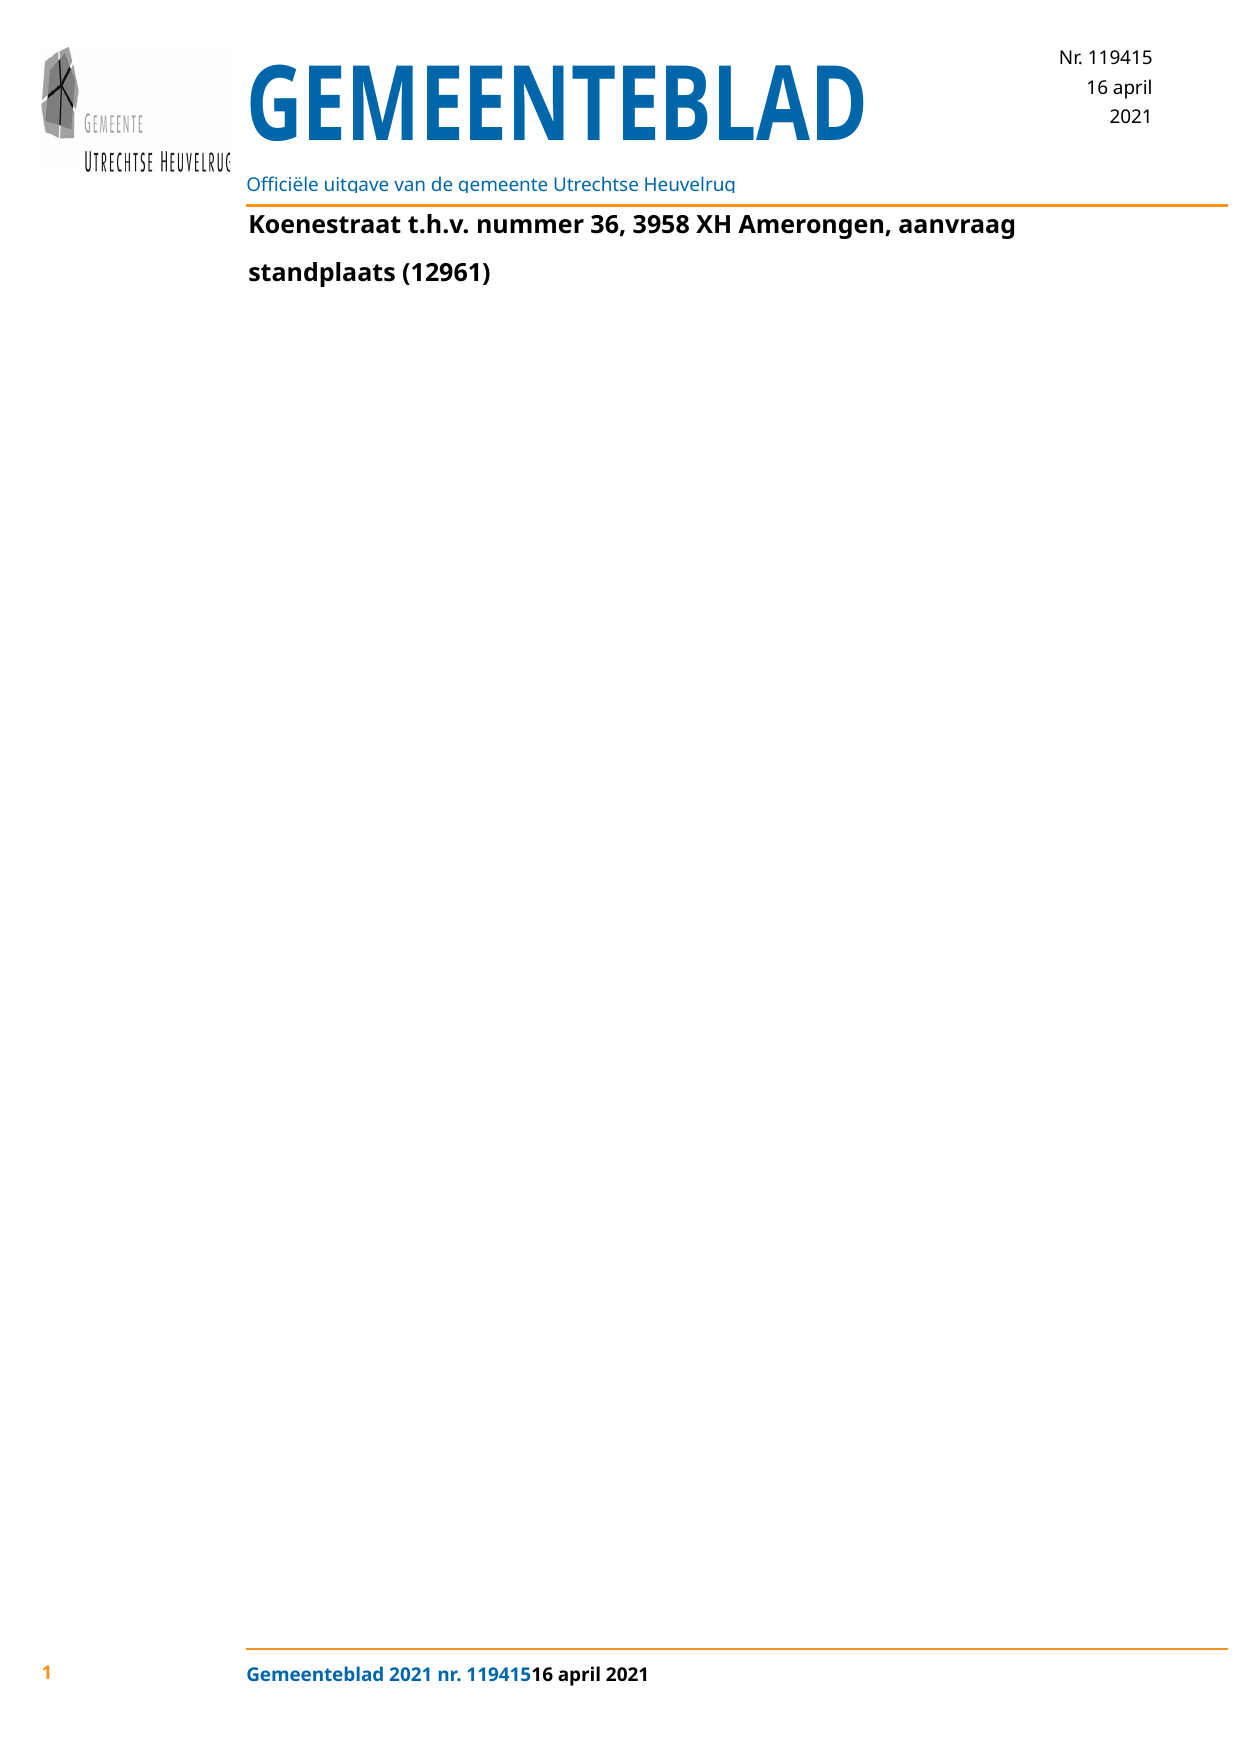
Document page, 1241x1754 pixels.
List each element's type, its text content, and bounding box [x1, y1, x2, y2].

text Koenestraat t.h.v. nummer 36, 3958 XH Amerongen, aanvraag standplaats (12961) [248, 207, 1152, 288]
picture [41, 47, 231, 172]
